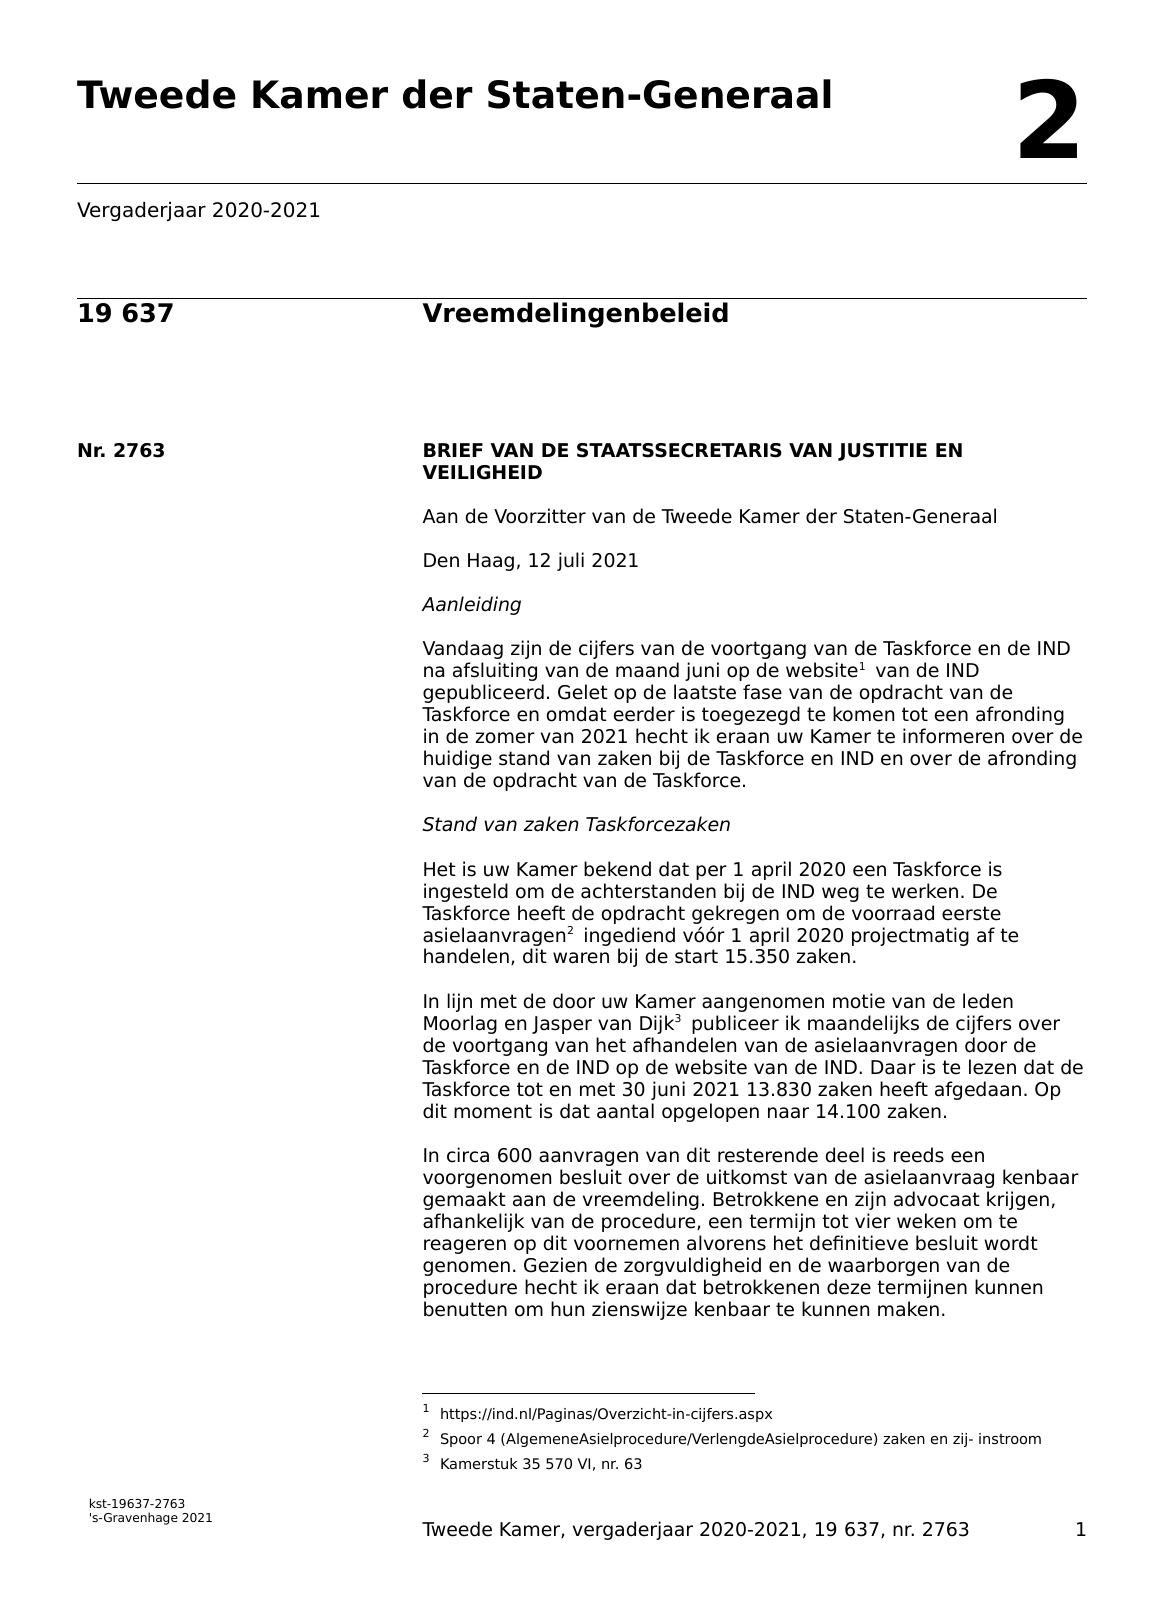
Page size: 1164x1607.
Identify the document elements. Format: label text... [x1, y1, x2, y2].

text Spoor 4 (AlgemeneAsielprocedure/VerlengdeAsielprocedure) zaken en zij- instroom [422, 1427, 1087, 1449]
text https://ind.nl/Paginas/Overzicht-in-cijfers.aspx [422, 1402, 1087, 1424]
table_header Tweede Kamer der Staten-Generaal [77, 59, 886, 183]
text 's-Gravenhage 2021 [88, 1511, 323, 1525]
text Den Haag, 12 juli 2021 [422, 550, 1087, 572]
table_header 2 [886, 59, 1087, 183]
text In lijn met de door uw Kamer aangenomen motie van de leden Moorlag en Jasper van Dijk publiceer ik maandelijks de cijfers over de voortgang van het afhandelen van de asielaanvragen door de Taskforce en de IND op de website van de IND. Daar is te lezen dat de Taskforce tot en met 30 juni 2021 13.830 zaken heeft afgedaan. Op dit moment is dat aantal opgelopen naar 14.100 zaken. [422, 991, 1087, 1122]
text Het is uw Kamer bekend dat per 1 april 2020 een Taskforce is ingesteld om de achterstanden bij de IND weg te werken. De Taskforce heeft de opdracht gekregen om de voorraad eerste asielaanvragen ingediend vóór 1 april 2020 projectmatig af te handelen, dit waren bij de start 15.350 zaken. [422, 858, 1087, 968]
subtitle Nr. 2763 BRIEF VAN DE STAATSSECRETARIS VAN JUSTITIE EN VEILIGHEID [77, 440, 1087, 484]
subtitle Stand van zaken Taskforcezaken [422, 814, 1087, 836]
text In circa 600 aanvragen van dit resterende deel is reeds een voorgenomen besluit over de uitkomst van de asielaanvraag kenbaar gemaakt aan de vreemdeling. Betrokkene en zijn advocaat krijgen, afhankelijk van de procedure, een termijn tot vier weken om te reageren op dit voornemen alvorens het definitieve besluit wordt genomen. Gezien de zorgvuldigheid en de waarborgen van de procedure hecht ik eraan dat betrokkenen deze termijnen kunnen benutten om hun zienswijze kenbaar te kunnen maken. [422, 1145, 1087, 1321]
text kst-19637-2763 [88, 1497, 323, 1511]
text Vandaag zijn de cijfers van de voortgang van de Taskforce en de IND na afsluiting van de maand juni op de website van de IND gepubliceerd. Gelet op de laatste fase van de opdracht van de Taskforce en omdat eerder is toegezegd te komen tot een afronding in de zomer van 2021 hecht ik eraan uw Kamer te informeren over de huidige stand van zaken bij de Taskforce en IND en over de afronding van de opdracht van de Taskforce. [422, 638, 1087, 792]
subtitle 19 637 Vreemdelingenbeleid [77, 299, 1087, 329]
text Kamerstuk 35 570 VI, nr. 63 [422, 1452, 1087, 1474]
text Aan de Voorzitter van de Tweede Kamer der Staten-Generaal [422, 506, 1087, 528]
subtitle Aanleiding [422, 594, 1087, 616]
table_cell Vergaderjaar 2020-2021 [77, 184, 1087, 298]
